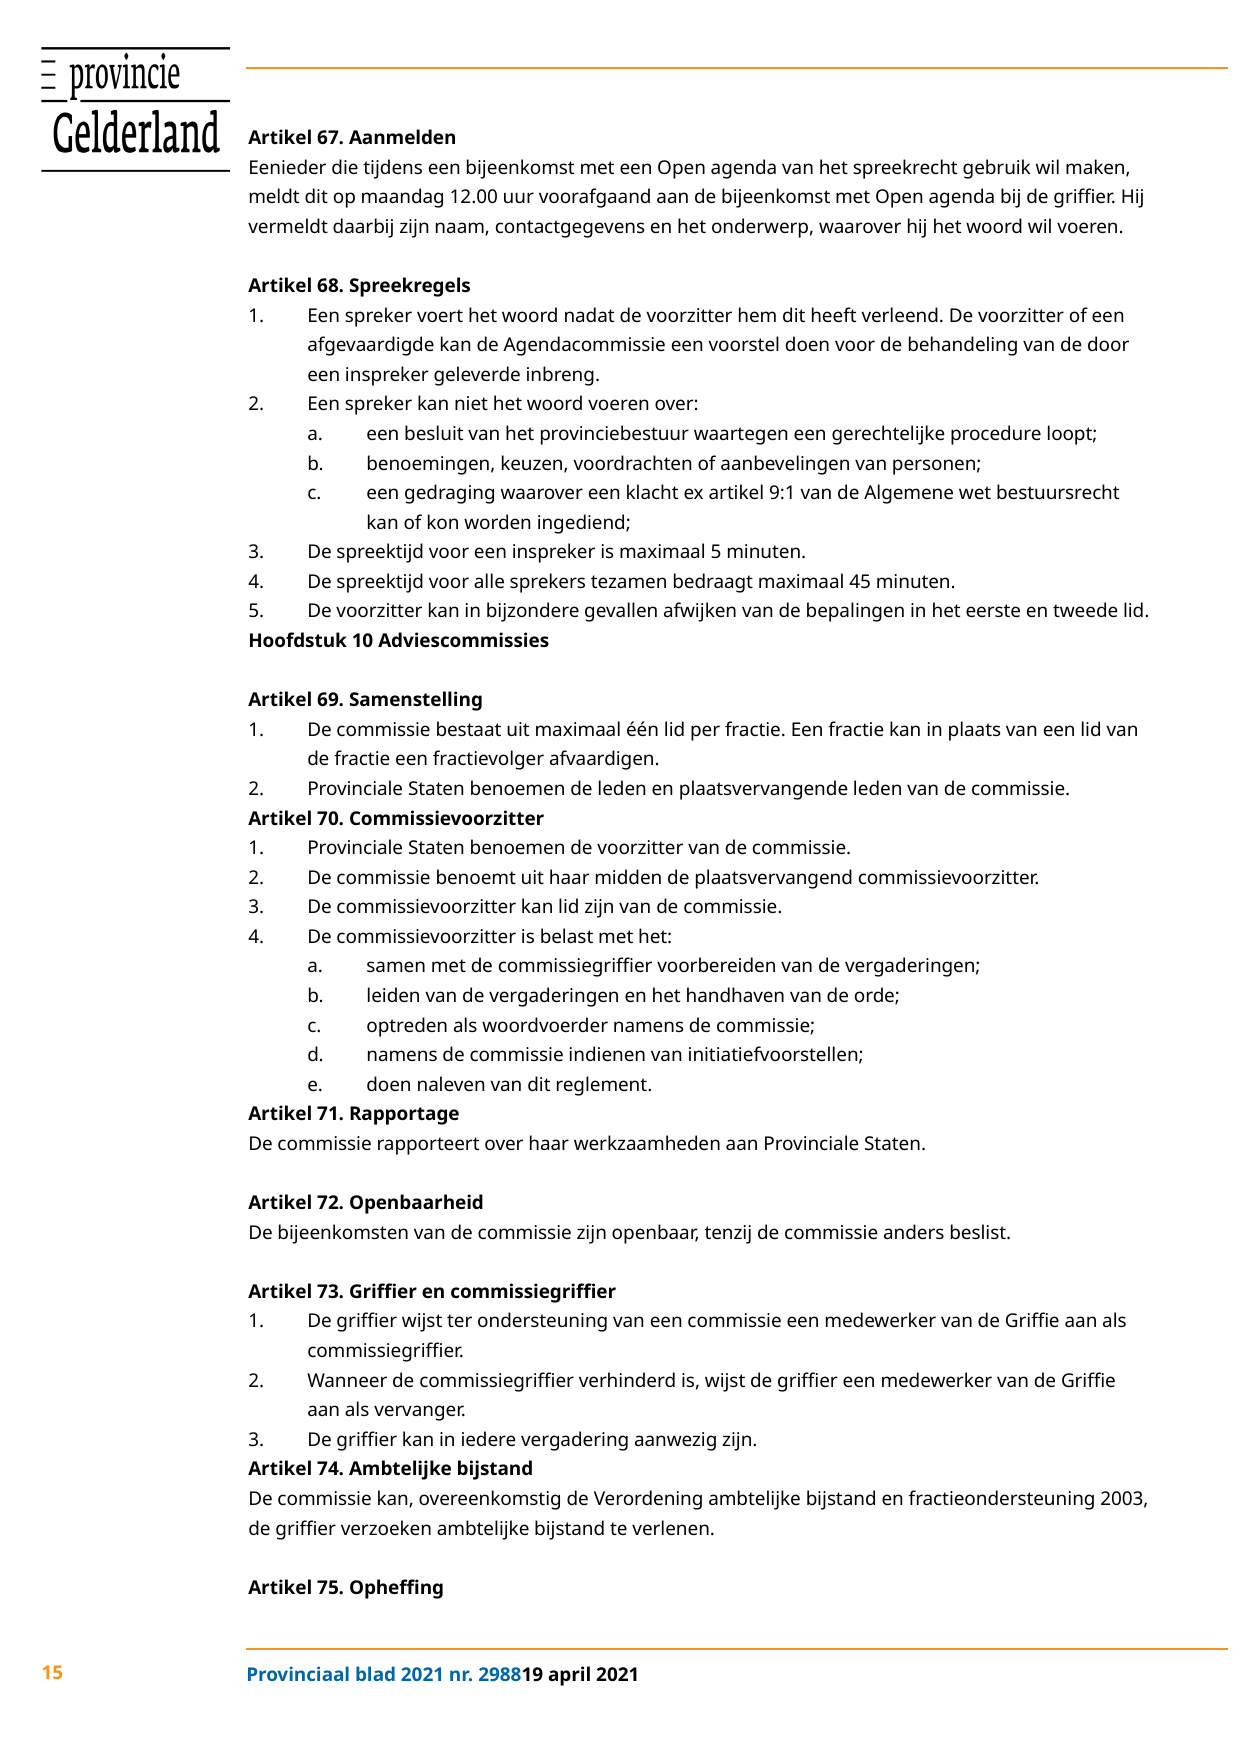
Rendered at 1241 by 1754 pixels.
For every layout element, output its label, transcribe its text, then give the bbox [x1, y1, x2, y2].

list namens de commissie indienen van initiatiefvoorstellen; [307, 1041, 1152, 1067]
list De spreektijd voor alle sprekers tezamen bedraagt maximaal 45 minuten. [248, 568, 1152, 594]
list De griffier wijst ter ondersteuning van een commissie een medewerker van de Griffie aan als commissiegriffier. [248, 1308, 1152, 1363]
text Artikel 69. Samenstelling [248, 686, 1152, 712]
text Artikel 70. Commissievoorzitter [248, 805, 1152, 831]
text Artikel 74. Ambtelijke bijstand [248, 1456, 1152, 1481]
text Eenieder die tijdens een bijeenkomst met een Open agenda van het spreekrecht gebruik wil maken, meldt dit op maandag 12.00 uur voorafgaand aan de bijeenkomst met Open agenda bij de griffier. Hij vermeldt daarbij zijn naam, contactgegevens en het onderwerp, waarover hij het woord wil voeren. [248, 154, 1152, 239]
picture [41, 47, 231, 172]
text De commissie rapporteert over haar werkzaamheden aan Provinciale Staten. [248, 1130, 1152, 1156]
text Artikel 71. Rapportage [248, 1101, 1152, 1126]
list De commissie bestaat uit maximaal één lid per fractie. Een fractie kan in plaats van een lid van de fractie een fractievolger afvaardigen. [248, 716, 1152, 771]
text Artikel 67. Aanmelden [248, 124, 1152, 150]
list een besluit van het provinciebestuur waartegen een gerechtelijke procedure loopt; [307, 420, 1152, 446]
list De commissie benoemt uit haar midden de plaatsvervangend commissievoorzitter. [248, 864, 1152, 890]
text Artikel 75. Opheffing [248, 1574, 1152, 1600]
list Wanneer de commissiegriffier verhinderd is, wijst de griffier een medewerker van de Griffie aan als vervanger. [248, 1367, 1152, 1422]
list een gedraging waarover een klacht ex artikel 9:1 van de Algemene wet bestuursrecht kan of kon worden ingediend; [307, 479, 1152, 535]
text Artikel 73. Griffier en commissiegriffier [248, 1278, 1152, 1304]
list De commissievoorzitter kan lid zijn van de commissie. [248, 893, 1152, 919]
text De commissie kan, overeenkomstig de Verordening ambtelijke bijstand en fractieondersteuning 2003, de griffier verzoeken ambtelijke bijstand te verlenen. [248, 1485, 1152, 1541]
text De bijeenkomsten van de commissie zijn openbaar, tenzij de commissie anders beslist. [248, 1219, 1152, 1245]
list doen naleven van dit reglement. [307, 1071, 1152, 1097]
list Een spreker kan niet het woord voeren over: [248, 391, 1152, 416]
list samen met de commissiegriffier voorbereiden van de vergaderingen; [307, 953, 1152, 978]
list De voorzitter kan in bijzondere gevallen afwijken van de bepalingen in het eerste en tweede lid. [248, 598, 1152, 623]
list Een spreker voert het woord nadat de voorzitter hem dit heeft verleend. De voorzitter of een afgevaardigde kan de Agendacommissie een voorstel doen voor de behandeling van de door een inspreker geleverde inbreng. [248, 302, 1152, 387]
list De spreektijd voor een inspreker is maximaal 5 minuten. [248, 538, 1152, 564]
list Provinciale Staten benoemen de leden en plaatsvervangende leden van de commissie. [248, 775, 1152, 801]
text Hoofdstuk 10 Adviescommissies [248, 627, 1152, 653]
list Provinciale Staten benoemen de voorzitter van de commissie. [248, 834, 1152, 860]
text Artikel 68. Spreekregels [248, 272, 1152, 298]
text Artikel 72. Openbaarheid [248, 1189, 1152, 1215]
list optreden als woordvoerder namens de commissie; [307, 1012, 1152, 1038]
list De commissievoorzitter is belast met het: [248, 923, 1152, 949]
list leiden van de vergaderingen en het handhaven van de orde; [307, 982, 1152, 1008]
list benoemingen, keuzen, voordrachten of aanbevelingen van personen; [307, 450, 1152, 476]
list De griffier kan in iedere vergadering aanwezig zijn. [248, 1426, 1152, 1452]
